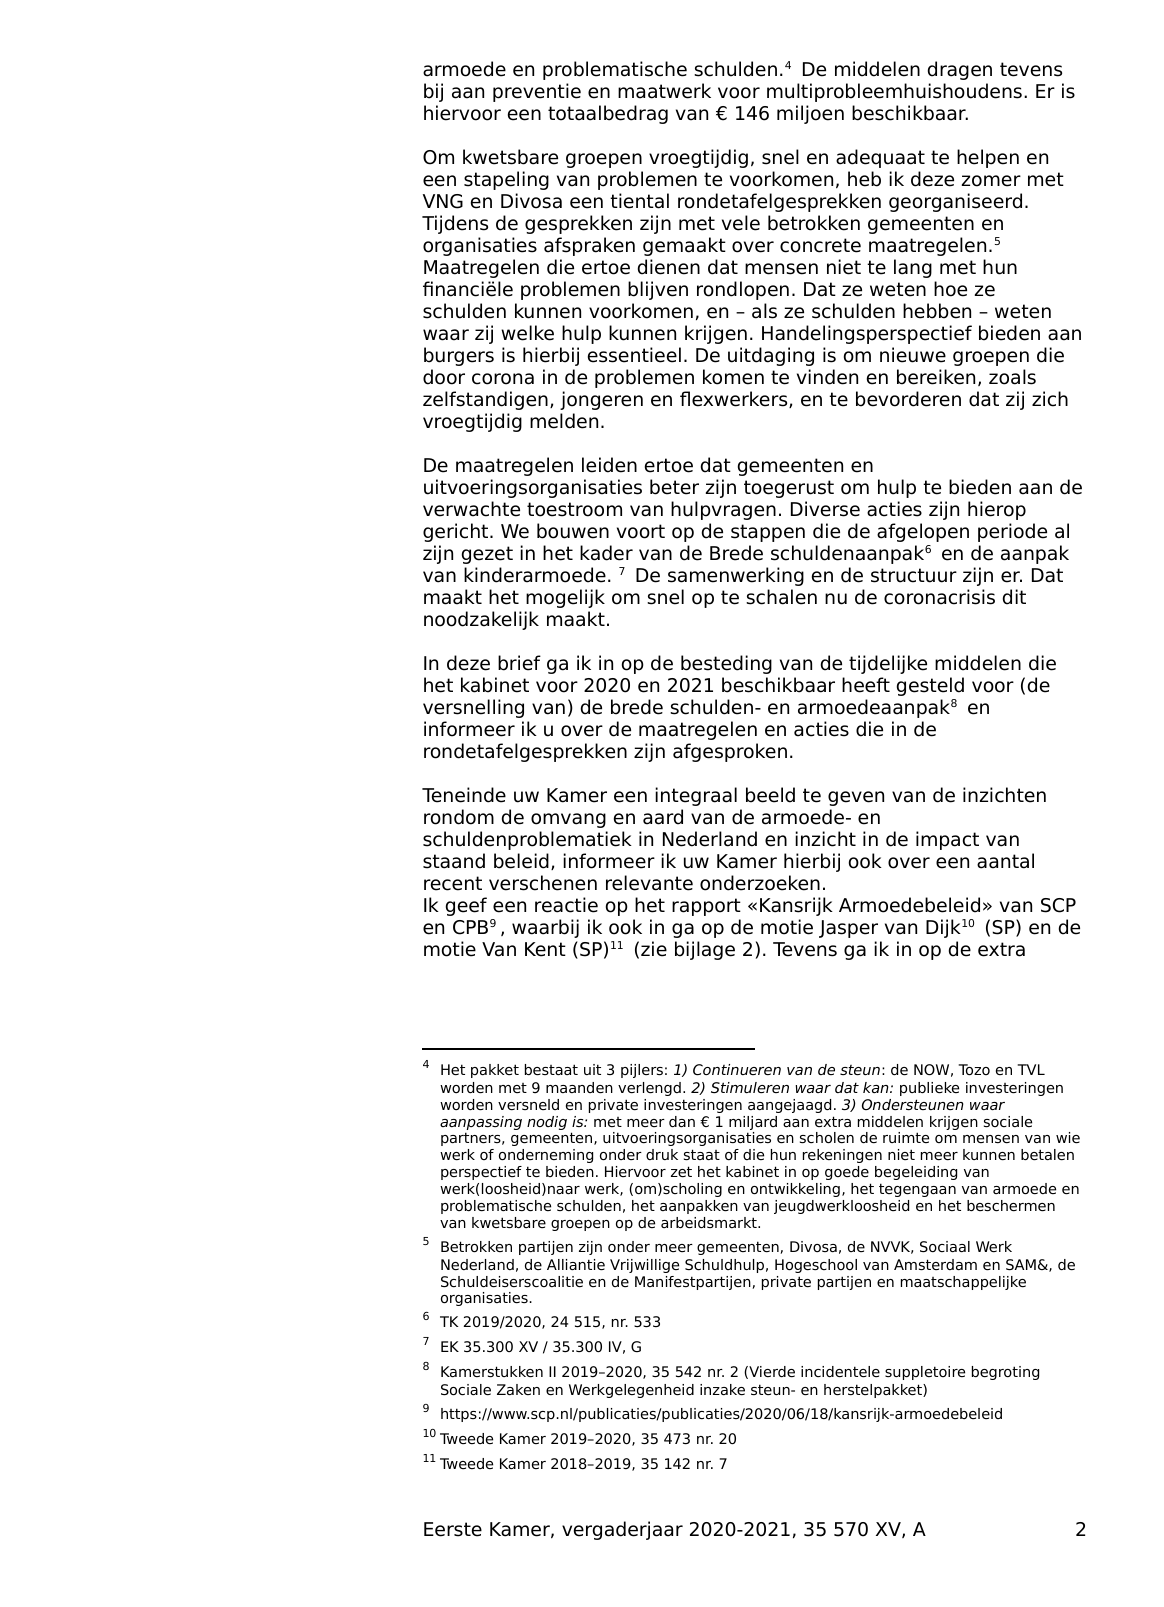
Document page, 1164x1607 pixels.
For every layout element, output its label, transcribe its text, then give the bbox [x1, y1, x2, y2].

text Betrokken partijen zijn onder meer gemeenten, Divosa, de NVVK, Sociaal Werk Nederland, de Alliantie Vrijwillige Schuldhulp, Hogeschool van Amsterdam en SAM&, de Schuldeiserscoalitie en de Manifestpartijen, private partijen en maatschappelijke organisaties. [422, 1235, 1087, 1307]
text Teneinde uw Kamer een integraal beeld te geven van de inzichten rondom de omvang en aard van de armoede- en schuldenproblematiek in Nederland en inzicht in de impact van staand beleid, informeer ik uw Kamer hierbij ook over een aantal recent verschenen relevante onderzoeken. [422, 785, 1087, 895]
text Kamerstukken II 2019–2020, 35 542 nr. 2 (Vierde incidentele suppletoire begroting Sociale Zaken en Werkgelegenheid inzake steun- en herstelpakket) [422, 1360, 1087, 1399]
text EK 35.300 XV / 35.300 IV, G [422, 1335, 1087, 1357]
text In deze brief ga ik in op de besteding van de tijdelijke middelen die het kabinet voor 2020 en 2021 beschikbaar heeft gesteld voor (de versnelling van) de brede schulden- en armoedeaanpak en informeer ik u over de maatregelen en acties die in de rondetafelgesprekken zijn afgesproken. [422, 653, 1087, 763]
text De maatregelen leiden ertoe dat gemeenten en uitvoeringsorganisaties beter zijn toegerust om hulp te bieden aan de verwachte toestroom van hulpvragen. Diverse acties zijn hierop gericht. We bouwen voort op de stappen die de afgelopen periode al zijn gezet in het kader van de Brede schuldenaanpak en de aanpak van kinderarmoede. De samenwerking en de structuur zijn er. Dat maakt het mogelijk om snel op te schalen nu de coronacrisis dit noodzakelijk maakt. [422, 455, 1087, 631]
text TK 2019/2020, 24 515, nr. 533 [422, 1310, 1087, 1332]
text Ik geef een reactie op het rapport «Kansrijk Armoedebeleid» van SCP en CPB, waarbij ik ook in ga op de motie Jasper van Dijk (SP) en de motie Van Kent (SP) (zie bijlage 2). Tevens ga ik in op de extra [422, 895, 1087, 961]
text Tweede Kamer 2019–2020, 35 473 nr. 20 [422, 1427, 1087, 1449]
text Tweede Kamer 2018–2019, 35 142 nr. 7 [422, 1452, 1087, 1474]
text armoede en problematische schulden. De middelen dragen tevens bij aan preventie en maatwerk voor multiprobleemhuishoudens. Er is hiervoor een totaalbedrag van € 146 miljoen beschikbaar. [422, 59, 1087, 125]
text Het pakket bestaat uit 3 pijlers: 1) Continueren van de steun: de NOW, Tozo en TVL worden met 9 maanden verlengd. 2) Stimuleren waar dat kan: publieke investeringen worden versneld en private investeringen aangejaagd. 3) Ondersteunen waar aanpassing nodig is: met meer dan € 1 miljard aan extra middelen krijgen sociale partners, gemeenten, uitvoeringsorganisaties en scholen de ruimte om mensen van wie werk of onderneming onder druk staat of die hun rekeningen niet meer kunnen betalen perspectief te bieden. Hiervoor zet het kabinet in op goede begeleiding van werk(loosheid)naar werk, (om)scholing en ontwikkeling, het tegengaan van armoede en problematische schulden, het aanpakken van jeugdwerkloosheid en het beschermen van kwetsbare groepen op de arbeidsmarkt. [422, 1058, 1087, 1232]
text https://www.scp.nl/publicaties/publicaties/2020/06/18/kansrijk-armoedebeleid [422, 1402, 1087, 1424]
text Om kwetsbare groepen vroegtijdig, snel en adequaat te helpen en een stapeling van problemen te voorkomen, heb ik deze zomer met VNG en Divosa een tiental rondetafelgesprekken georganiseerd. Tijdens de gesprekken zijn met vele betrokken gemeenten en organisaties afspraken gemaakt over concrete maatregelen. Maatregelen die ertoe dienen dat mensen niet te lang met hun financiële problemen blijven rondlopen. Dat ze weten hoe ze schulden kunnen voorkomen, en – als ze schulden hebben – weten waar zij welke hulp kunnen krijgen. Handelingsperspectief bieden aan burgers is hierbij essentieel. De uitdaging is om nieuwe groepen die door corona in de problemen komen te vinden en bereiken, zoals zelfstandigen, jongeren en flexwerkers, en te bevorderen dat zij zich vroegtijdig melden. [422, 147, 1087, 433]
